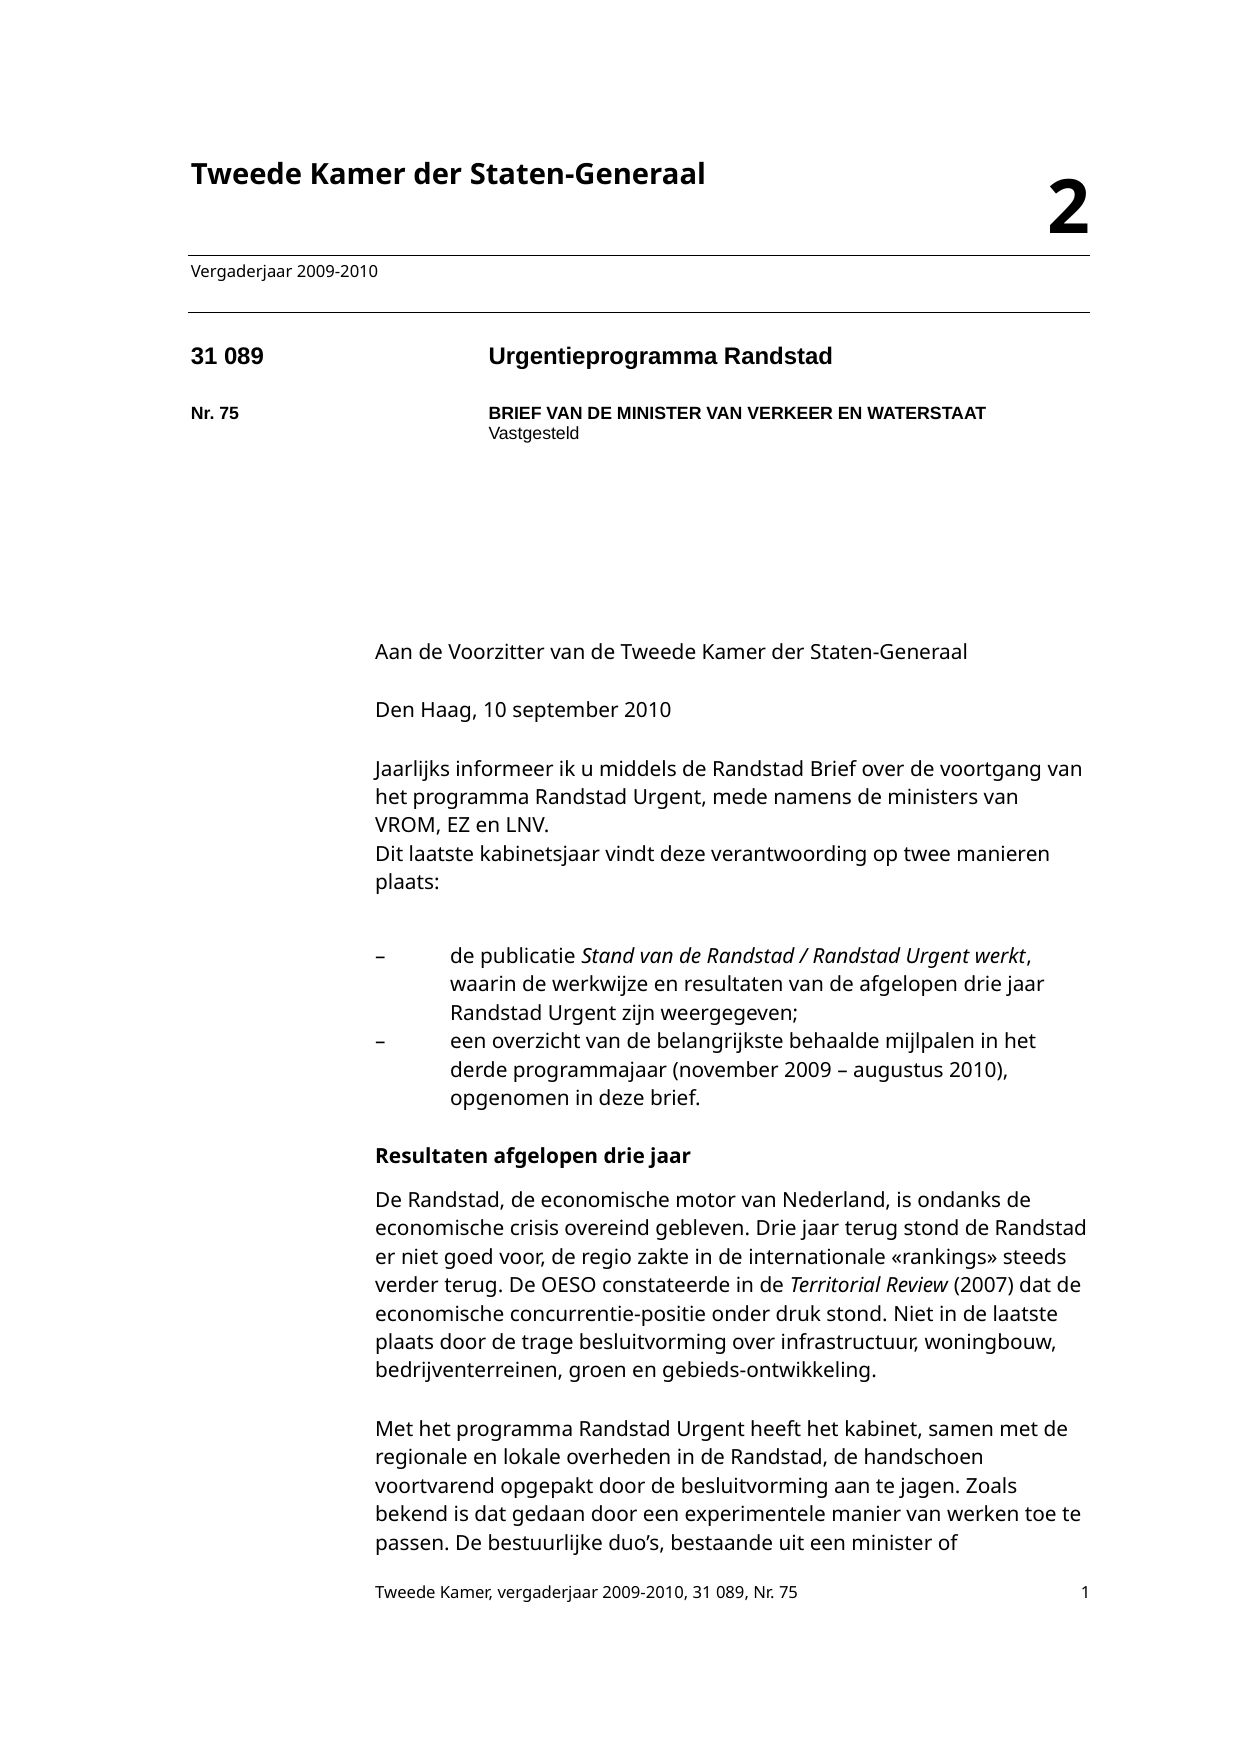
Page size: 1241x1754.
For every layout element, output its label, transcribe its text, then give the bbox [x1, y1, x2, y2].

table_cell BRIEF VAN DE MINISTER VAN VERKEER EN WATERSTAAT Vastgesteld [485, 399, 1090, 518]
text Dit laatste kabinetsjaar vindt deze verantwoording op twee manieren plaats: [375, 839, 1090, 896]
text Resultaten afgelopen drie jaar [375, 1142, 1090, 1170]
table_cell [485, 256, 1090, 312]
table_cell Vergaderjaar 2009-2010 [188, 256, 485, 312]
list een overzicht van de belangrijkste behaalde mijlpalen in het derde programmajaar (november 2009 – augustus 2010), opgenomen in deze brief. [375, 1026, 1090, 1112]
table_header Tweede Kamer der Staten-Generaal [188, 150, 909, 255]
table_header 2 [910, 150, 1090, 255]
text Den Haag, 10 september 2010 [375, 695, 1090, 724]
text Met het programma Randstad Urgent heeft het kabinet, samen met de regionale en lokale overheden in de Randstad, de handschoen voortvarend opgepakt door de besluitvorming aan te jagen. Zoals bekend is dat gedaan door een experimentele manier van werken toe te passen. De bestuurlijke duo’s, bestaande uit een minister of [375, 1414, 1090, 1556]
text Aan de Voorzitter van de Tweede Kamer der Staten-Generaal [375, 637, 1090, 665]
text De Randstad, de economische motor van Nederland, is ondanks de economische crisis overeind gebleven. Drie jaar terug stond de Randstad er niet goed voor, de regio zakte in de internationale «rankings» steeds verder terug. De OESO constateerde in de Territorial Review (2007) dat de economische concurrentie-positie onder druk stond. Niet in de laatste plaats door de trage besluitvorming over infrastructuur, woningbouw, bedrijventerreinen, groen en gebieds-ontwikkeling. [375, 1185, 1090, 1384]
table_cell [485, 313, 1090, 339]
table_cell 31 089 [188, 339, 485, 399]
list de publicatie Stand van de Randstad / Randstad Urgent werkt, waarin de werkwijze en resultaten van de afgelopen drie jaar Randstad Urgent zijn weergegeven; [375, 941, 1090, 1026]
text Jaarlijks informeer ik u middels de Randstad Brief over de voortgang van het programma Randstad Urgent, mede namens de ministers van VROM, EZ en LNV. [375, 754, 1090, 839]
table_cell [188, 313, 485, 339]
table_cell Nr. 75 [188, 399, 485, 518]
table_cell Urgentieprogramma Randstad [485, 339, 1090, 399]
